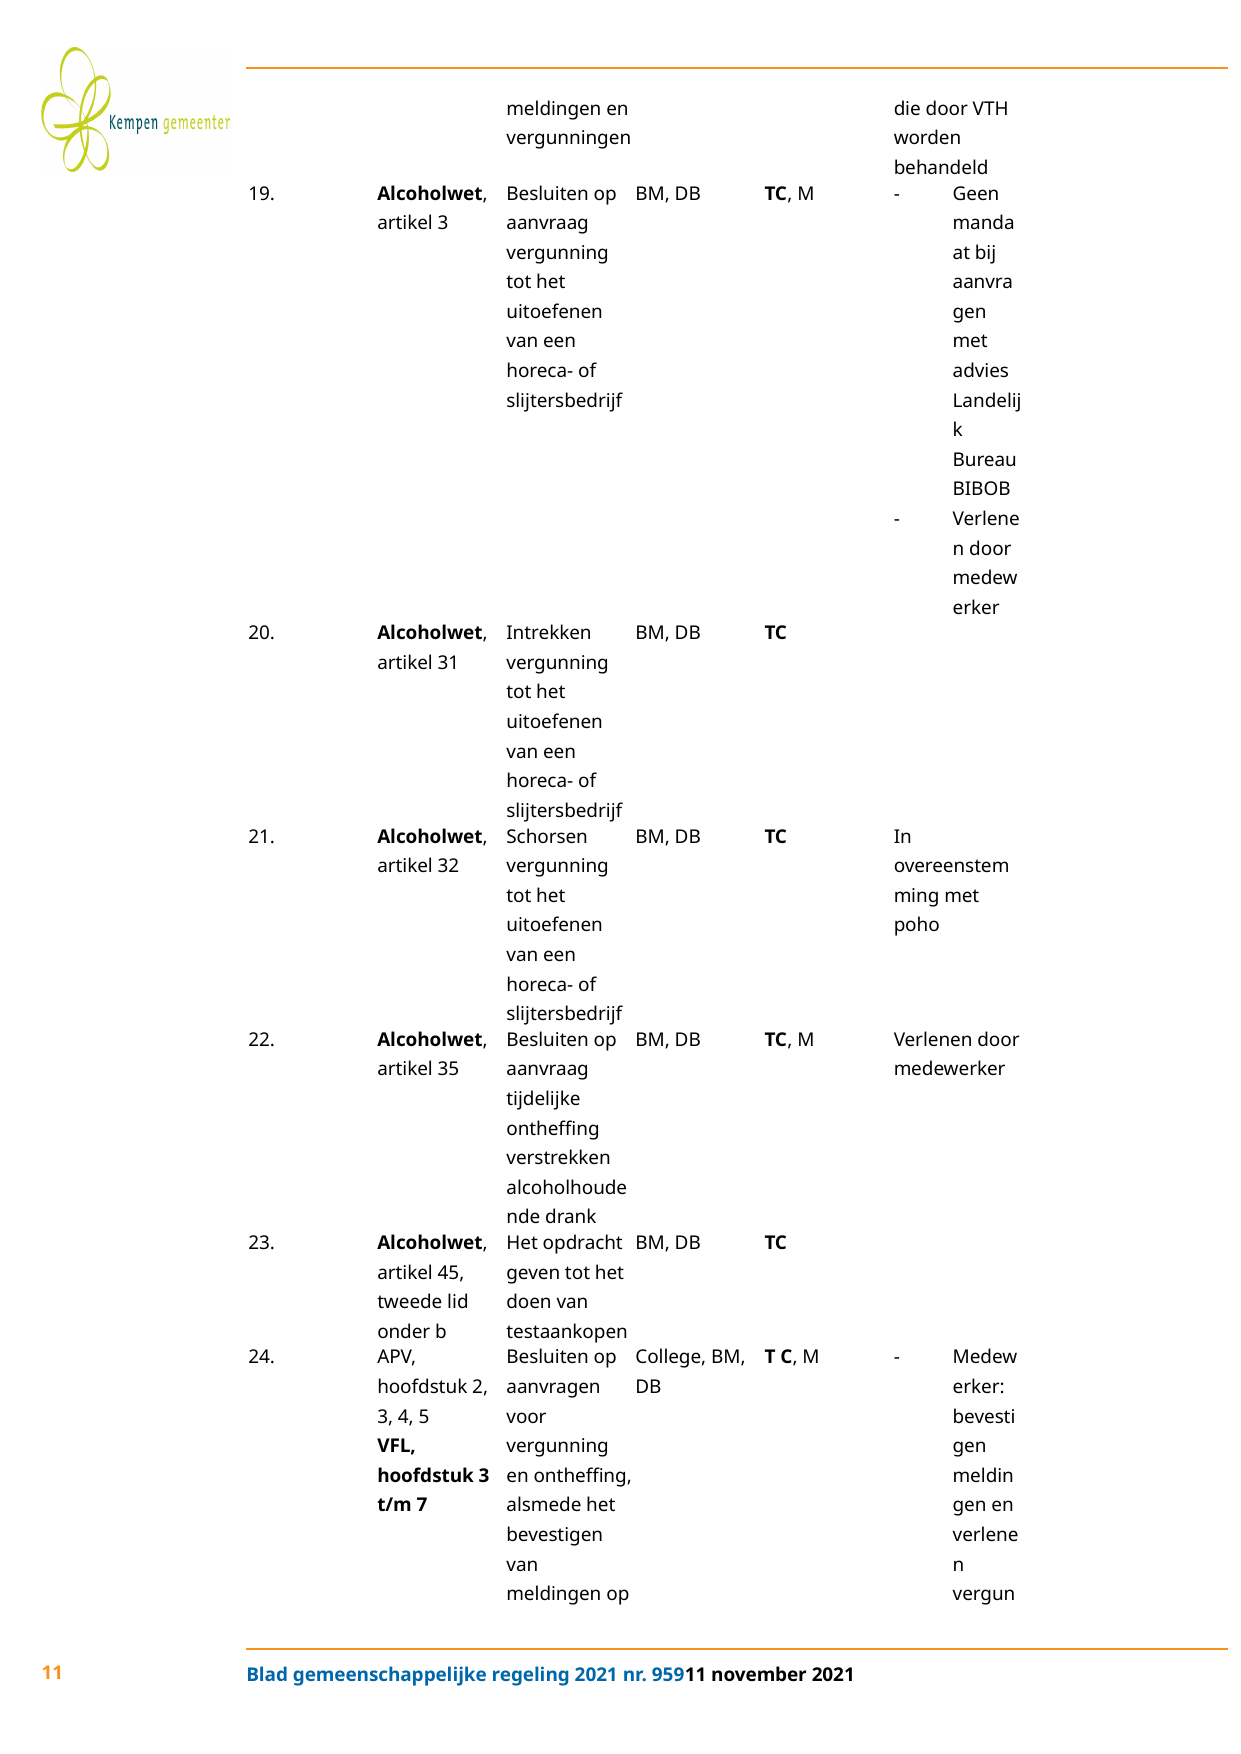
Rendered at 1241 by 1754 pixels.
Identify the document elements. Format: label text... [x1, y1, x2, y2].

table_cell Schorsen vergunning tot het uitoefenen van een horeca- of slijtersbedrijf [506, 823, 635, 1026]
table_cell APV, hoofdstuk 2, 3, 4, 5 VFL, hoofdstuk 3 t/m 7 [377, 1344, 506, 1606]
table_cell TC, M [764, 1026, 893, 1229]
table_cell [635, 95, 764, 180]
table_cell Verlenen door medewerker [894, 1026, 1022, 1229]
table_cell Besluiten op aanvragen voor vergunning en ontheffing, alsmede het bevestigen van meldingen op [506, 1344, 635, 1606]
table_cell Geen mandaat bij aanvragen met advies Landelijk Bureau BIBOB Verlenen door medewerker [894, 180, 1022, 619]
table_cell Medewerker: bevestigen meldingen en verlenen vergun [894, 1344, 1022, 1606]
table_cell TC, M [764, 180, 893, 619]
table_cell meldingen en vergunningen [506, 95, 635, 180]
picture [41, 47, 231, 172]
table_cell Besluiten op aanvraag tijdelijke ontheffing verstrekken alcoholhoudende drank [506, 1026, 635, 1229]
table_cell Alcoholwet, artikel 3 [377, 180, 506, 619]
table_cell [764, 95, 893, 180]
table_cell In overeenstemming met poho [894, 823, 1022, 1026]
table_cell 20. [248, 620, 377, 823]
table_cell 19. [248, 180, 377, 619]
table_cell [894, 1229, 1022, 1344]
table_cell [248, 95, 377, 180]
table_cell 22. [248, 1026, 377, 1229]
table_cell 24. [248, 1344, 377, 1606]
table_cell Alcoholwet, artikel 35 [377, 1026, 506, 1229]
table_cell TC [764, 620, 893, 823]
table_cell 21. [248, 823, 377, 1026]
table_cell Het opdracht geven tot het doen van testaankopen [506, 1229, 635, 1344]
table_cell Alcoholwet, artikel 31 [377, 620, 506, 823]
table_cell [377, 95, 506, 180]
table_cell T C, M [764, 1344, 893, 1606]
table_cell BM, DB [635, 620, 764, 823]
table_cell Besluiten op aanvraag vergunning tot het uitoefenen van een horeca- of slijtersbedrijf [506, 180, 635, 619]
table_cell Alcoholwet, artikel 45, tweede lid onder b [377, 1229, 506, 1344]
table_cell [894, 620, 1022, 823]
table_cell die door VTH worden behandeld [894, 95, 1022, 180]
table_cell TC [764, 823, 893, 1026]
table_cell College, BM, DB [635, 1344, 764, 1606]
table_cell 23. [248, 1229, 377, 1344]
table_cell BM, DB [635, 823, 764, 1026]
table_cell BM, DB [635, 180, 764, 619]
table_cell Intrekken vergunning tot het uitoefenen van een horeca- of slijtersbedrijf [506, 620, 635, 823]
table_cell BM, DB [635, 1026, 764, 1229]
table_cell BM, DB [635, 1229, 764, 1344]
table_cell TC [764, 1229, 893, 1344]
table_cell Alcoholwet, artikel 32 [377, 823, 506, 1026]
